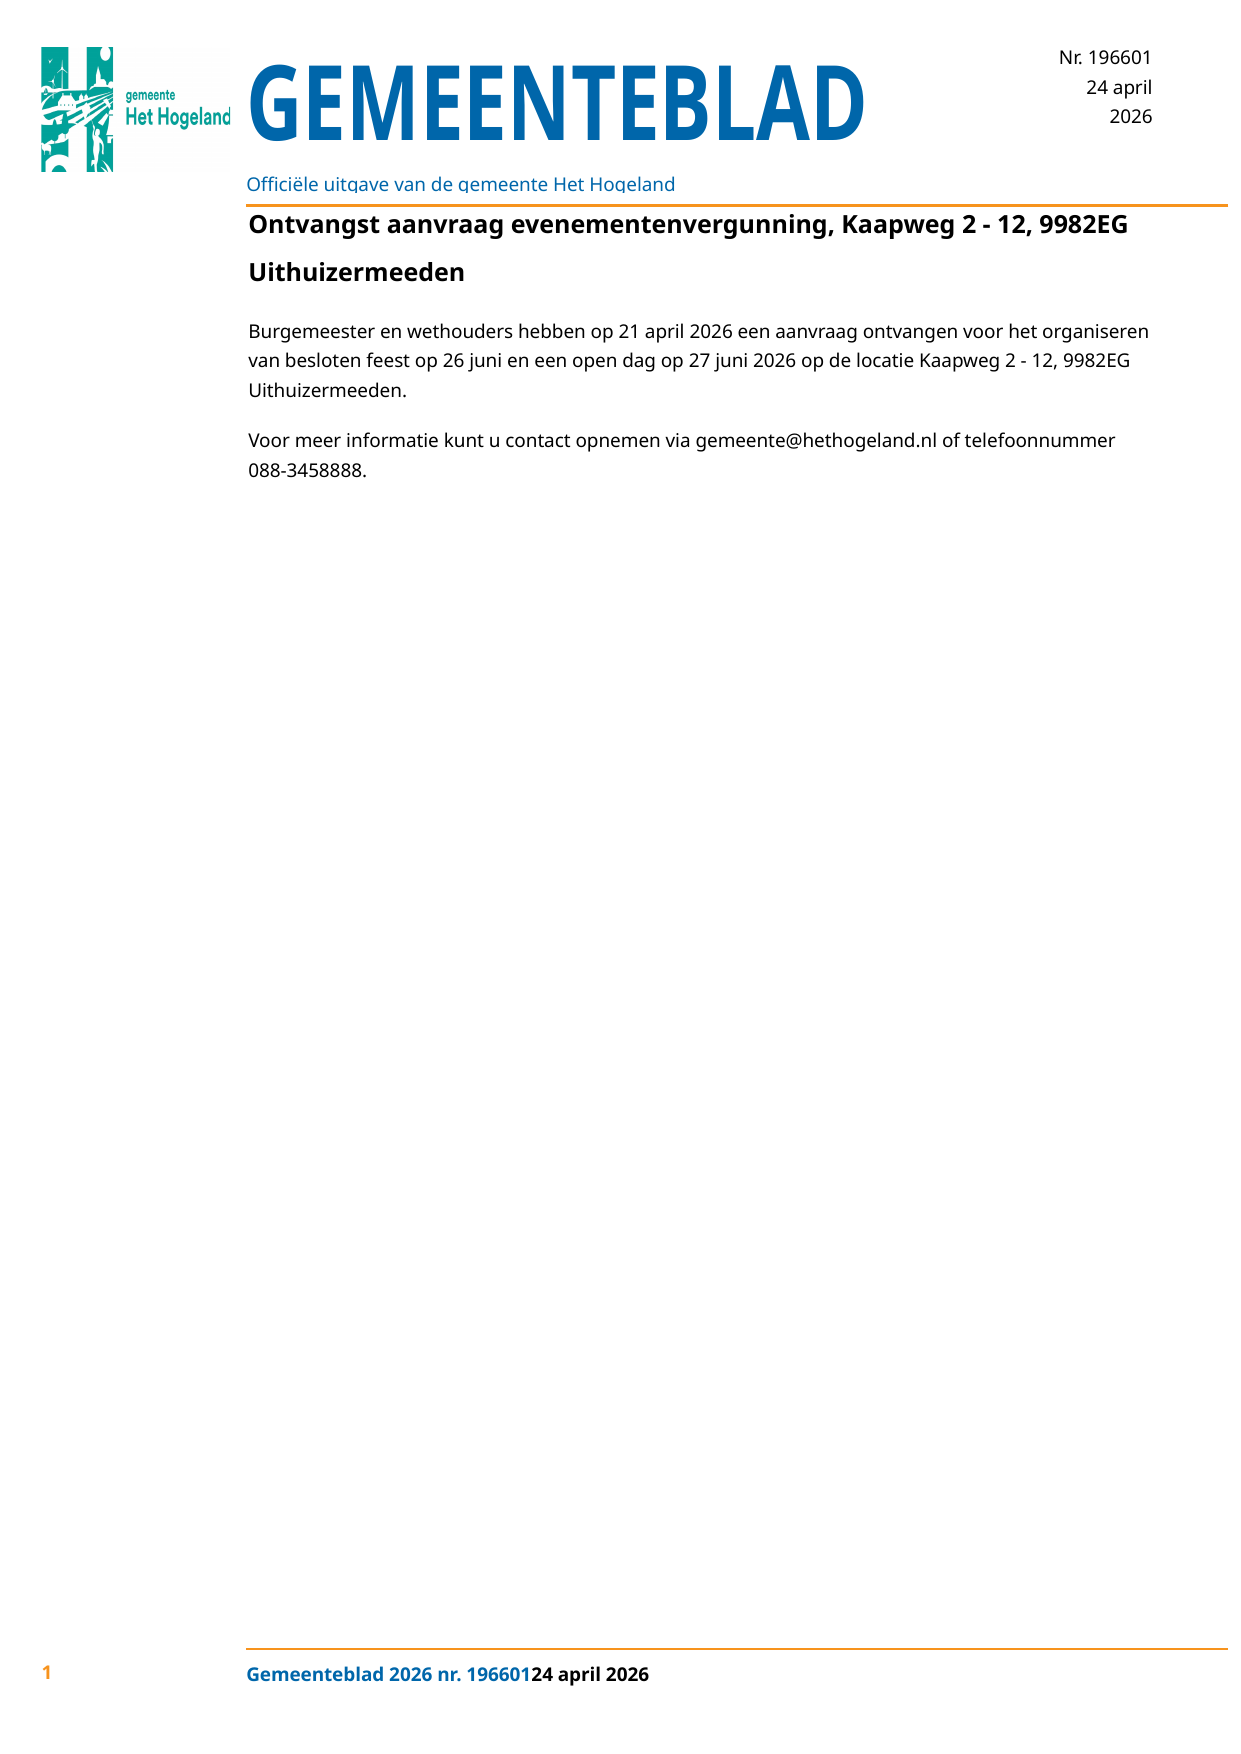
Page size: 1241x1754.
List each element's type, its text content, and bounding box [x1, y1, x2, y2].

text Burgemeester en wethouders hebben op 21 april 2026 een aanvraag ontvangen voor het organiseren van besloten feest op 26 juni en een open dag op 27 juni 2026 op de locatie Kaapweg 2 - 12, 9982EG Uithuizermeeden. [248, 318, 1152, 403]
text Ontvangst aanvraag evenementenvergunning, Kaapweg 2 - 12, 9982EG Uithuizermeeden [248, 207, 1152, 288]
picture [41, 47, 231, 172]
text Voor meer informatie kunt u contact opnemen via gemeente@hethogeland.nl of telefoonnummer 088-3458888. [248, 427, 1152, 483]
